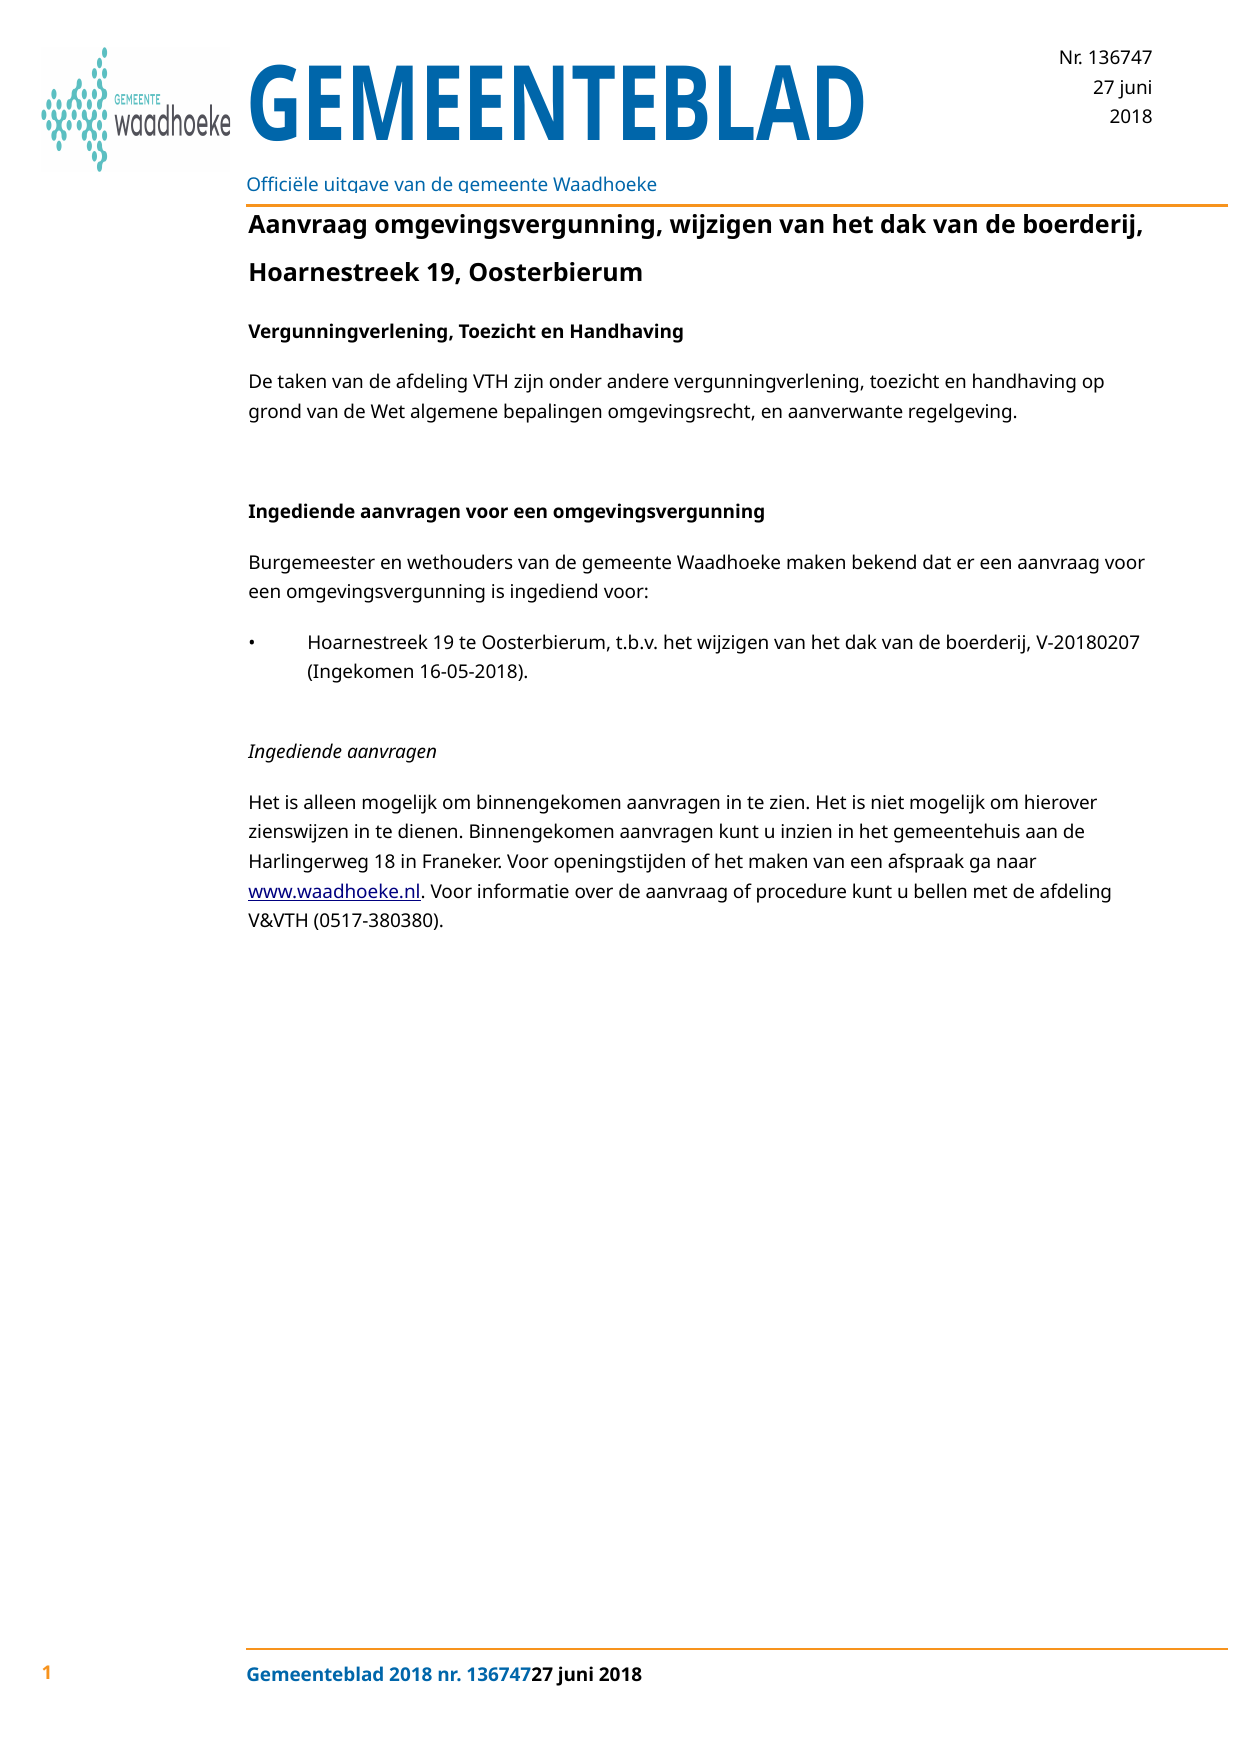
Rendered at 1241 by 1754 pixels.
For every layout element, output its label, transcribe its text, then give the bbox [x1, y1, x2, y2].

text Burgemeester en wethouders van de gemeente Waadhoeke maken bekend dat er een aanvraag voor een omgevingsvergunning is ingediend voor: [248, 549, 1152, 604]
picture [41, 47, 231, 172]
text Het is alleen mogelijk om binnengekomen aanvragen in te zien. Het is niet mogelijk om hierover zienswijzen in te dienen. Binnengekomen aanvragen kunt u inzien in het gemeentehuis aan de Harlingerweg 18 in Franeker. Voor openingstijden of het maken van een afspraak ga naar www.waadhoeke.nl. Voor informatie over de aanvraag of procedure kunt u bellen met de afdeling V&VTH (0517-380380). [248, 789, 1152, 933]
text De taken van de afdeling VTH zijn onder andere vergunningverlening, toezicht en handhaving op grond van de Wet algemene bepalingen omgevingsrecht, en aanverwante regelgeving. [248, 368, 1152, 424]
text Aanvraag omgevingsvergunning, wijzigen van het dak van de boerderij, Hoarnestreek 19, Oosterbierum [248, 207, 1152, 288]
text Vergunningverlening, Toezicht en Handhaving [248, 318, 1152, 344]
list Hoarnestreek 19 te Oosterbierum, t.b.v. het wijzigen van het dak van de boerderij, V-20180207 (Ingekomen 16-05-2018). [248, 629, 1152, 684]
text Ingediende aanvragen voor een omgevingsvergunning [248, 499, 1152, 524]
text Ingediende aanvragen [248, 739, 1152, 764]
